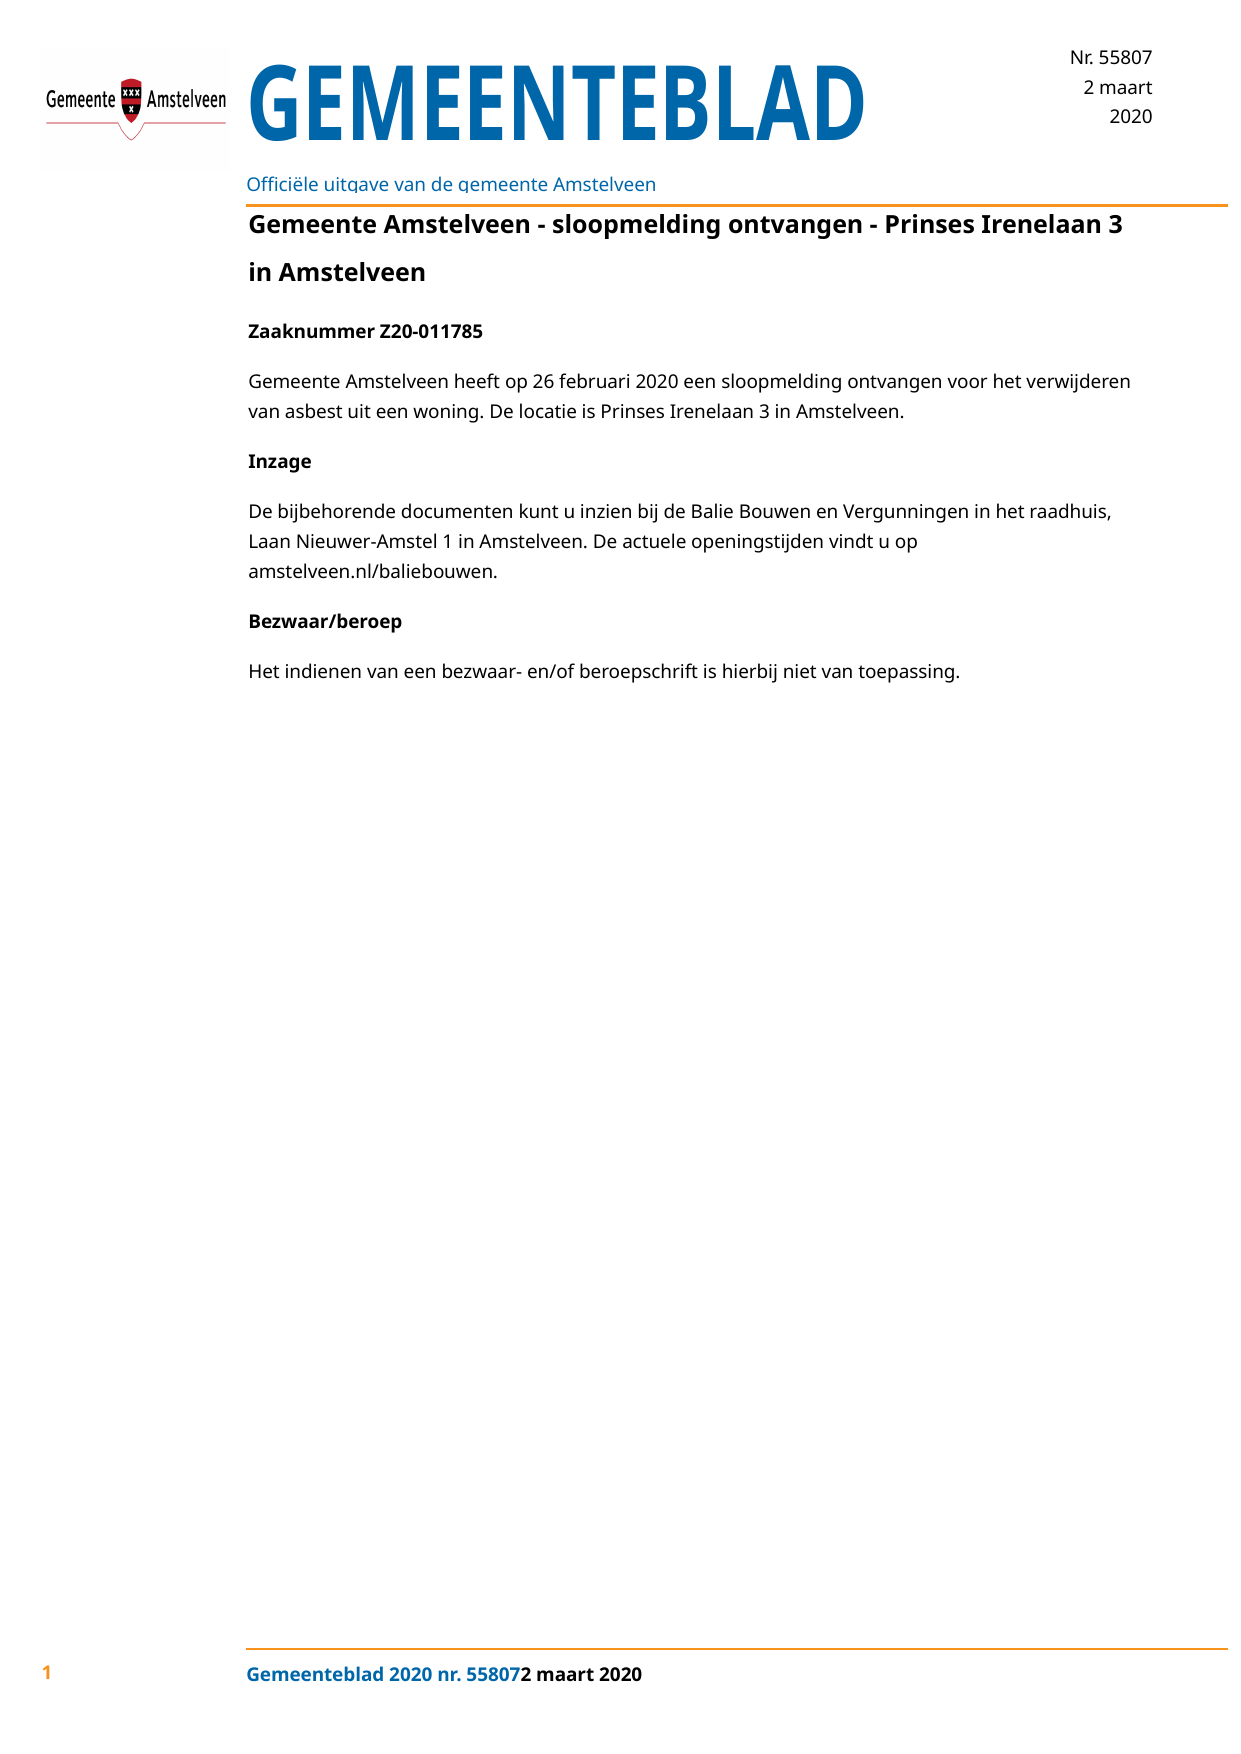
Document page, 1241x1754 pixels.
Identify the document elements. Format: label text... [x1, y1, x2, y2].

text Het indienen van een bezwaar- en/of beroepschrift is hierbij niet van toepassing. [248, 659, 1152, 684]
picture [41, 47, 231, 172]
text Gemeente Amstelveen heeft op 26 februari 2020 een sloopmelding ontvangen voor het verwijderen van asbest uit een woning. De locatie is Prinses Irenelaan 3 in Amstelveen. [248, 368, 1152, 424]
text De bijbehorende documenten kunt u inzien bij de Balie Bouwen en Vergunningen in het raadhuis, Laan Nieuwer-Amstel 1 in Amstelveen. De actuele openingstijden vindt u op amstelveen.nl/baliebouwen. [248, 499, 1152, 584]
text Gemeente Amstelveen - sloopmelding ontvangen - Prinses Irenelaan 3 in Amstelveen [248, 207, 1152, 288]
text Inzage [248, 448, 1152, 474]
text Zaaknummer Z20-011785 [248, 318, 1152, 344]
text Bezwaar/beroep [248, 608, 1152, 634]
